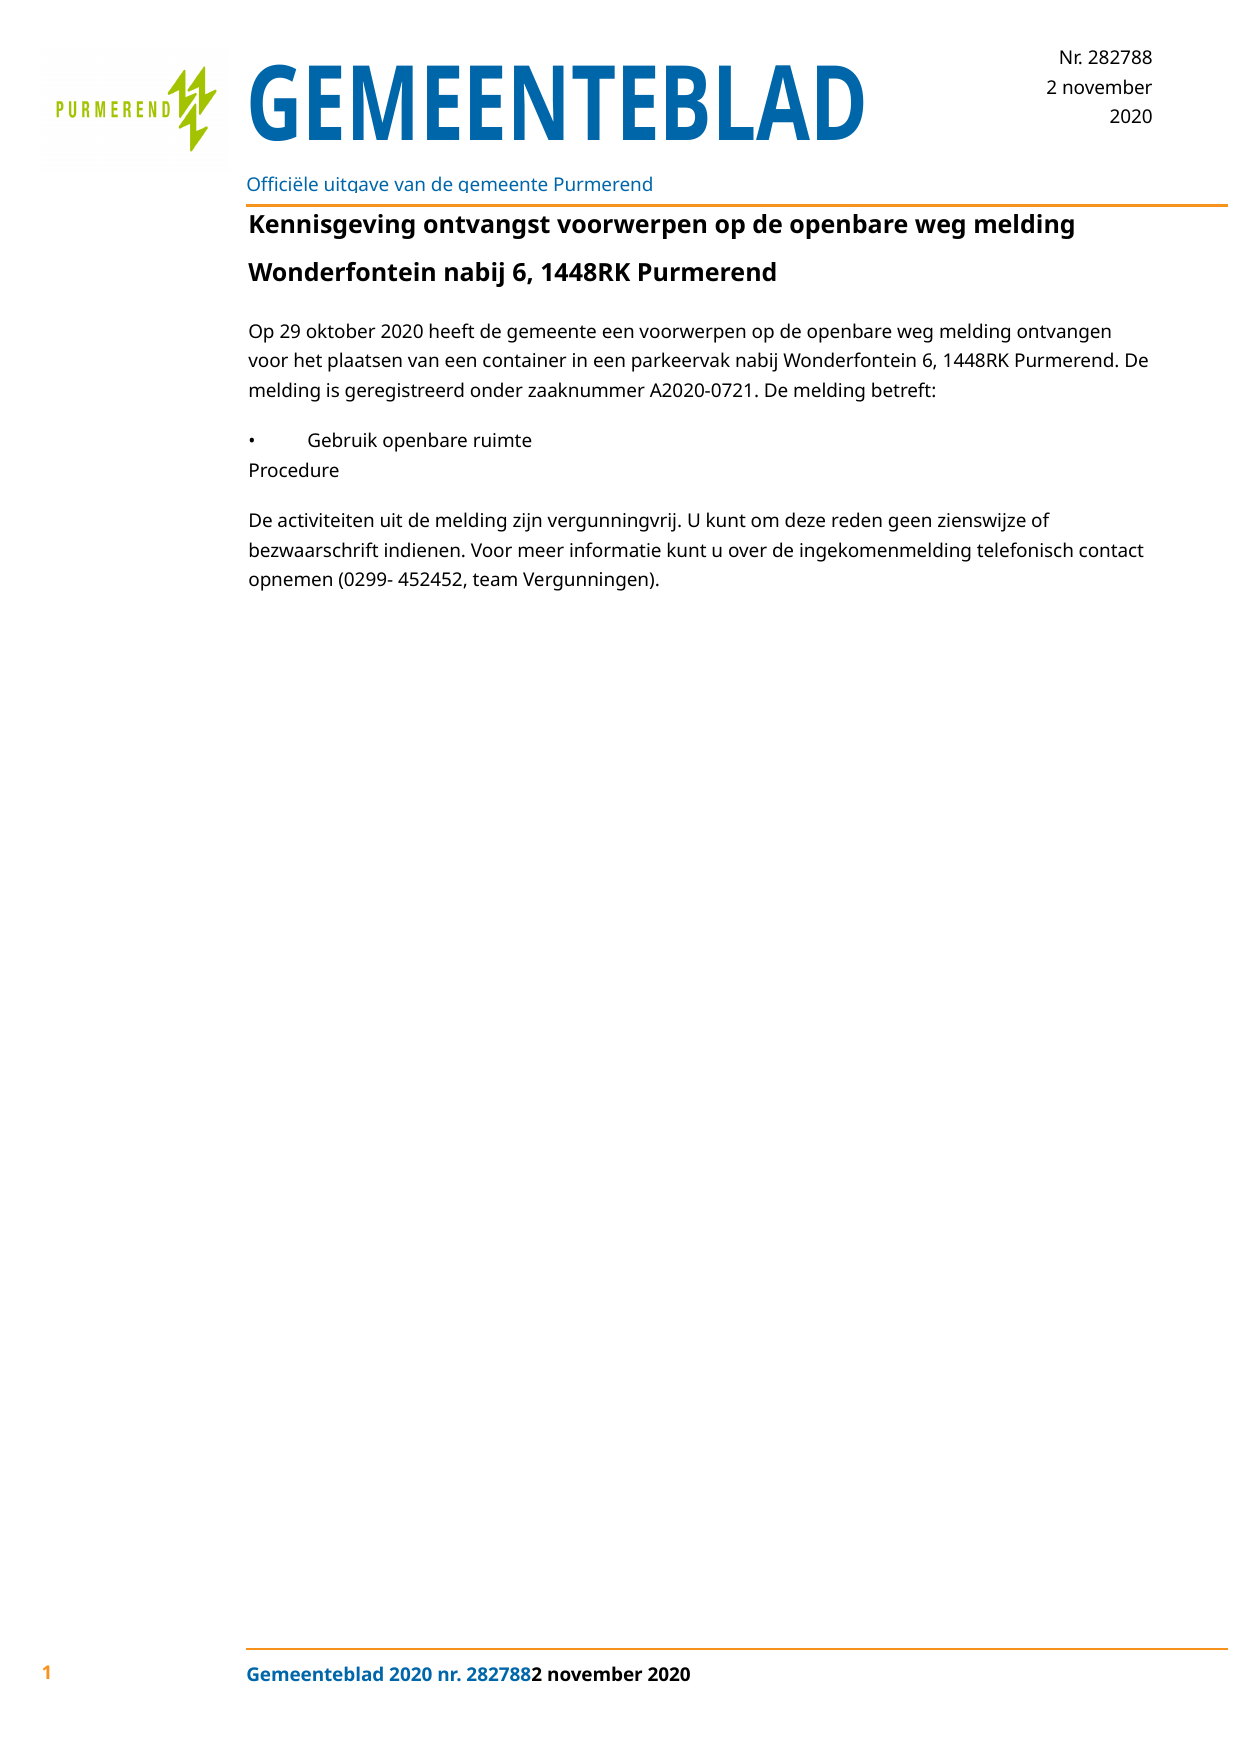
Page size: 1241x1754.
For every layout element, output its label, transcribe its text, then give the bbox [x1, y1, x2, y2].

text Kennisgeving ontvangst voorwerpen op de openbare weg melding Wonderfontein nabij 6, 1448RK Purmerend [248, 207, 1152, 288]
list Gebruik openbare ruimte [248, 427, 1152, 453]
picture [41, 47, 231, 172]
text Op 29 oktober 2020 heeft de gemeente een voorwerpen op de openbare weg melding ontvangen voor het plaatsen van een container in een parkeervak nabij Wonderfontein 6, 1448RK Purmerend. De melding is geregistreerd onder zaaknummer A2020-0721. De melding betreft: [248, 318, 1152, 403]
text De activiteiten uit de melding zijn vergunningvrij. U kunt om deze reden geen zienswijze of bezwaarschrift indienen. Voor meer informatie kunt u over de ingekomenmelding telefonisch contact opnemen (0299- 452452, team Vergunningen). [248, 507, 1152, 592]
text Procedure [248, 457, 1152, 483]
